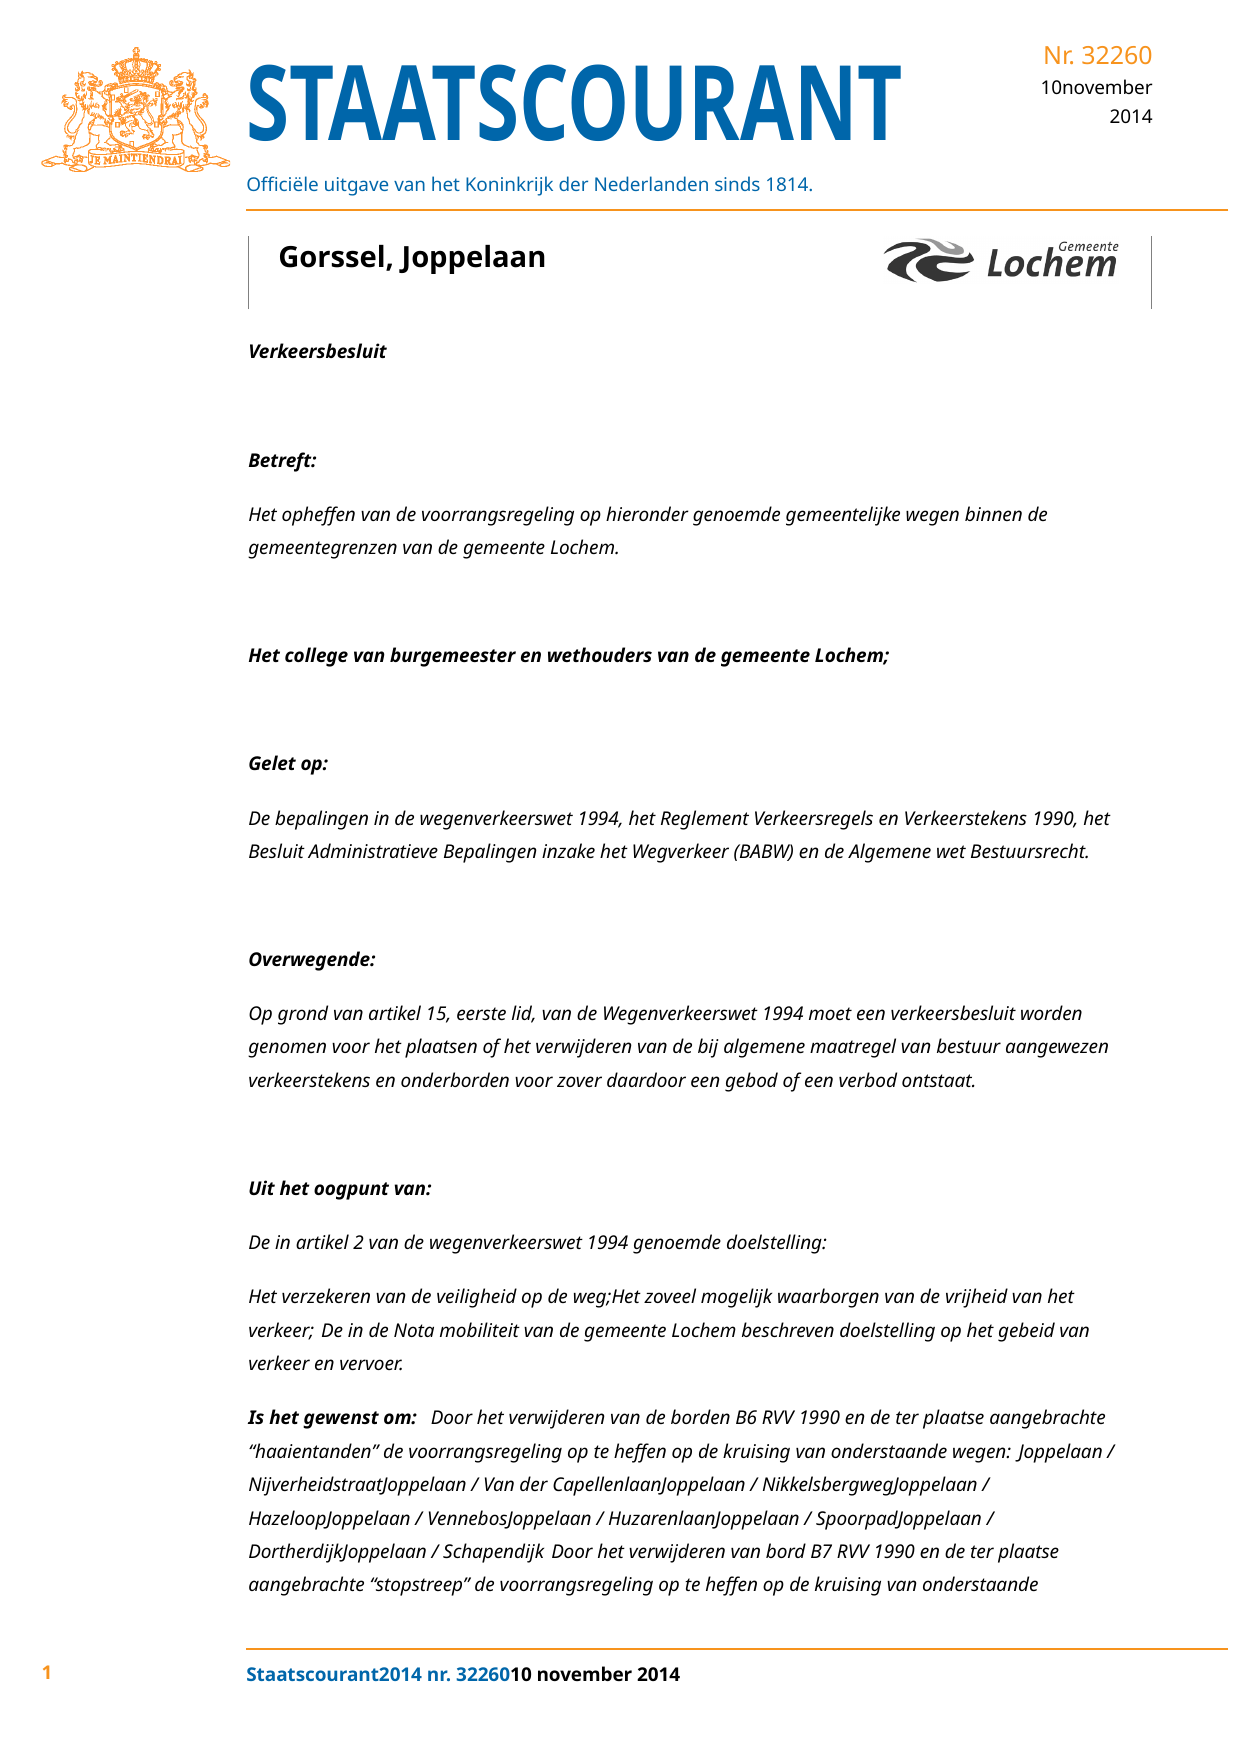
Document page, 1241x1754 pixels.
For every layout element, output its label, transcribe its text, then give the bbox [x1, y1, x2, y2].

text Gelet op: [248, 751, 1152, 776]
text De in artikel 2 van de wegenverkeerswet 1994 genoemde doelstelling: [248, 1229, 1152, 1255]
table_header Gorssel, Joppelaan [249, 236, 850, 309]
text De bepalingen in de wegenverkeerswet 1994, het Reglement Verkeersregels en Verkeerstekens 1990, het Besluit Administratieve Bepalingen inzake het Wegverkeer (BABW) en de Algemene wet Bestuursrecht. [248, 805, 1152, 864]
text Verkeersbesluit [248, 339, 1152, 364]
text Het opheffen van de voorrangsregeling op hieronder genoemde gemeentelijke wegen binnen de gemeentegrenzen van de gemeente Lochem. [248, 501, 1152, 560]
text Is het gewenst om: Door het verwijderen van de borden B6 RVV 1990 en de ter plaatse aangebrachte “haaientanden” de voorrangsregeling op te heffen op de kruising van onderstaande wegen: Joppelaan / NijverheidstraatJoppelaan / Van der CapellenlaanJoppelaan / NikkelsbergwegJoppelaan / HazeloopJoppelaan / VennebosJoppelaan / HuzarenlaanJoppelaan / SpoorpadJoppelaan / DortherdijkJoppelaan / Schapendijk Door het verwijderen van bord B7 RVV 1990 en de ter plaatse aangebrachte “stopstreep” de voorrangsregeling op te heffen op de kruising van onderstaande [248, 1404, 1152, 1597]
picture [882, 236, 1119, 284]
text Uit het oogpunt van: [248, 1175, 1152, 1201]
text Het college van burgemeester en wethouders van de gemeente Lochem; [248, 642, 1152, 668]
table_header [850, 236, 1151, 309]
text Het verzekeren van de veiligheid op de weg;Het zoveel mogelijk waarborgen van de vrijheid van het verkeer; De in de Nota mobiliteit van de gemeente Lochem beschreven doelstelling op het gebeid van verkeer en vervoer. [248, 1283, 1152, 1376]
text Betreft: [248, 447, 1152, 473]
picture [41, 47, 231, 172]
text Op grond van artikel 15, eerste lid, van de Wegenverkeerswet 1994 moet een verkeersbesluit worden genomen voor het plaatsen of het verwijderen van de bij algemene maatregel van bestuur aangewezen verkeerstekens en onderborden voor zover daardoor een gebod of een verbod ontstaat. [248, 1000, 1152, 1093]
text Overwegende: [248, 946, 1152, 972]
